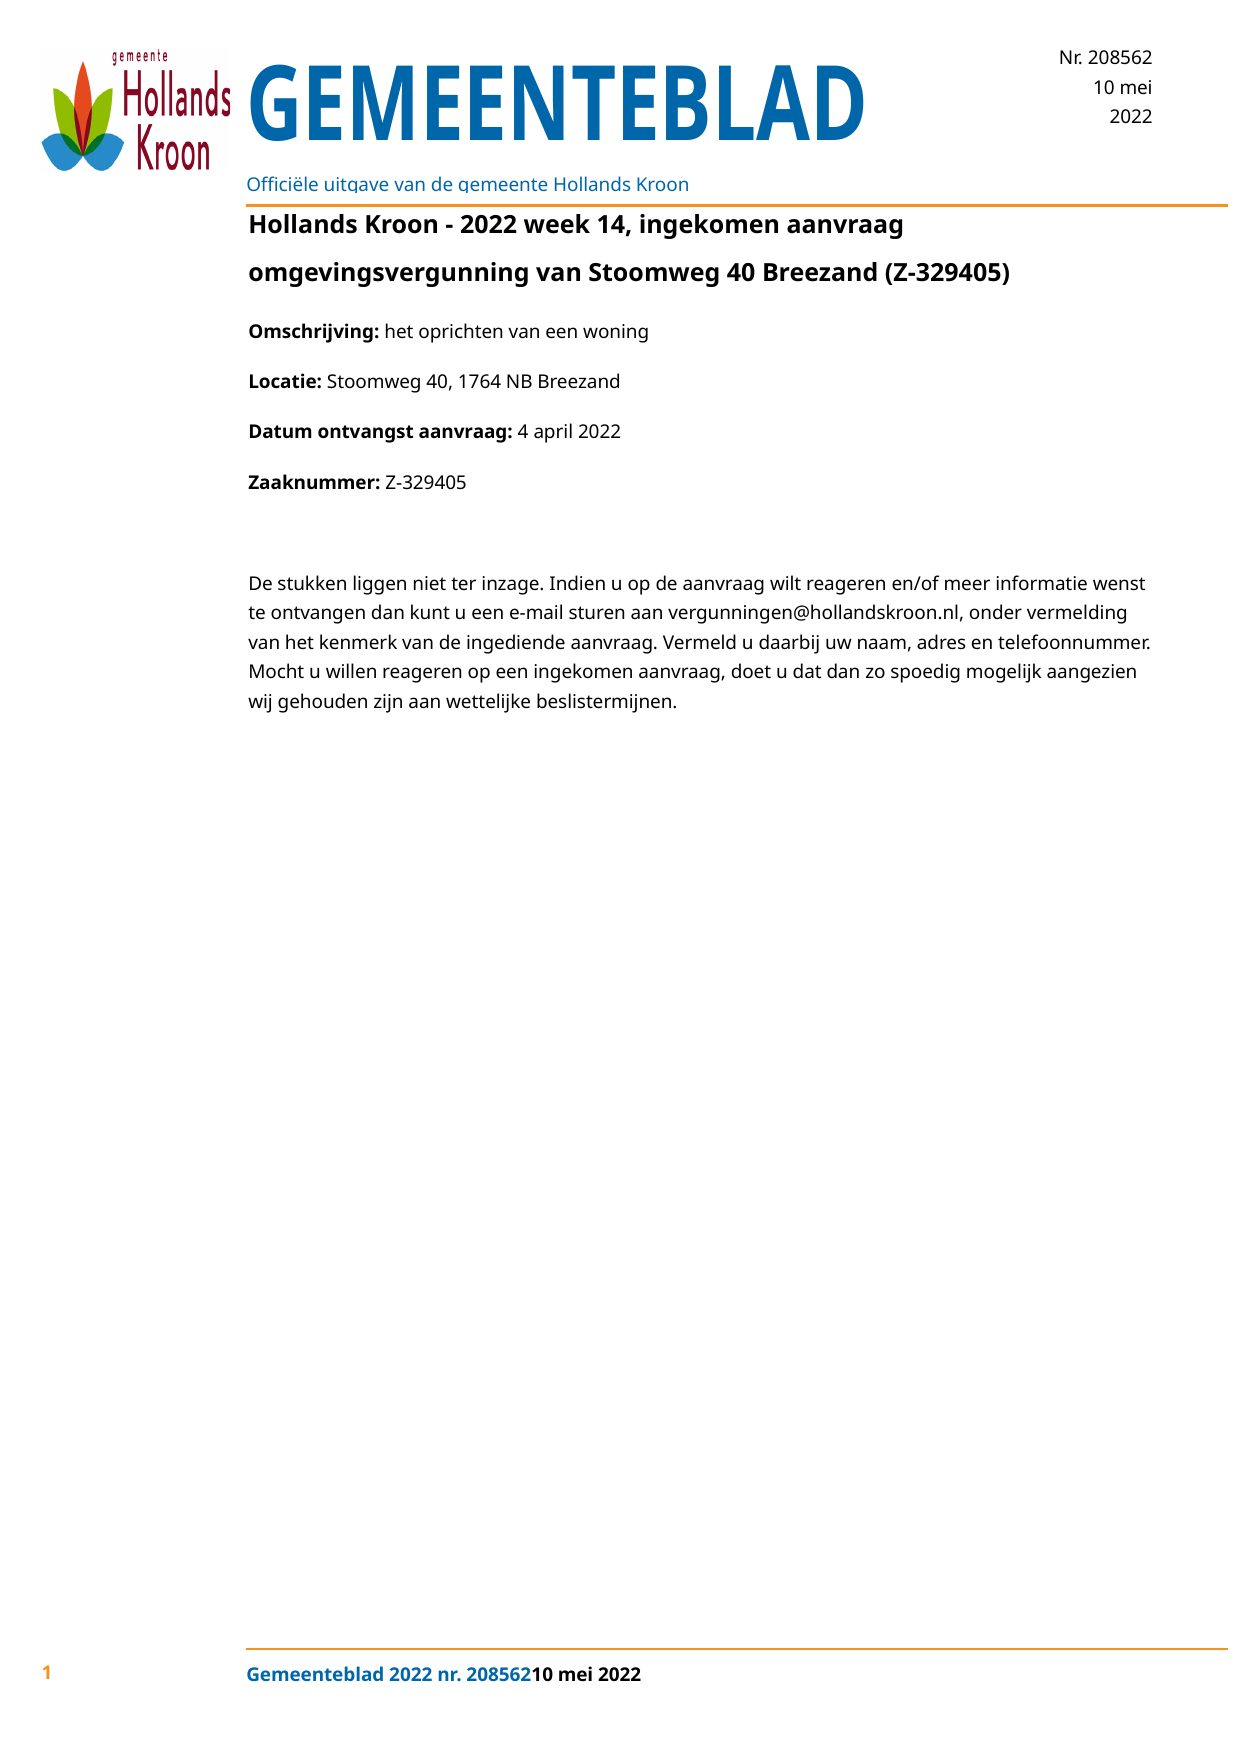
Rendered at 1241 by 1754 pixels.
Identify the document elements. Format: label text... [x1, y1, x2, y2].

text Locatie: Stoomweg 40, 1764 NB Breezand [248, 368, 1152, 394]
text Datum ontvangst aanvraag: 4 april 2022 [248, 419, 1152, 444]
text Zaaknummer: Z-329405 [248, 469, 1152, 495]
text Hollands Kroon - 2022 week 14, ingekomen aanvraag omgevingsvergunning van Stoomweg 40 Breezand (Z-329405) [248, 207, 1152, 288]
text De stukken liggen niet ter inzage. Indien u op de aanvraag wilt reageren en/of meer informatie wenst te ontvangen dan kunt u een e-mail sturen aan vergunningen@hollandskroon.nl, onder vermelding van het kenmerk van de ingediende aanvraag. Vermeld u daarbij uw naam, adres en telefoonnummer. Mocht u willen reageren op een ingekomen aanvraag, doet u dat dan zo spoedig mogelijk aangezien wij gehouden zijn aan wettelijke beslistermijnen. [248, 570, 1152, 714]
picture [41, 47, 231, 172]
text Omschrijving: het oprichten van een woning [248, 318, 1152, 344]
